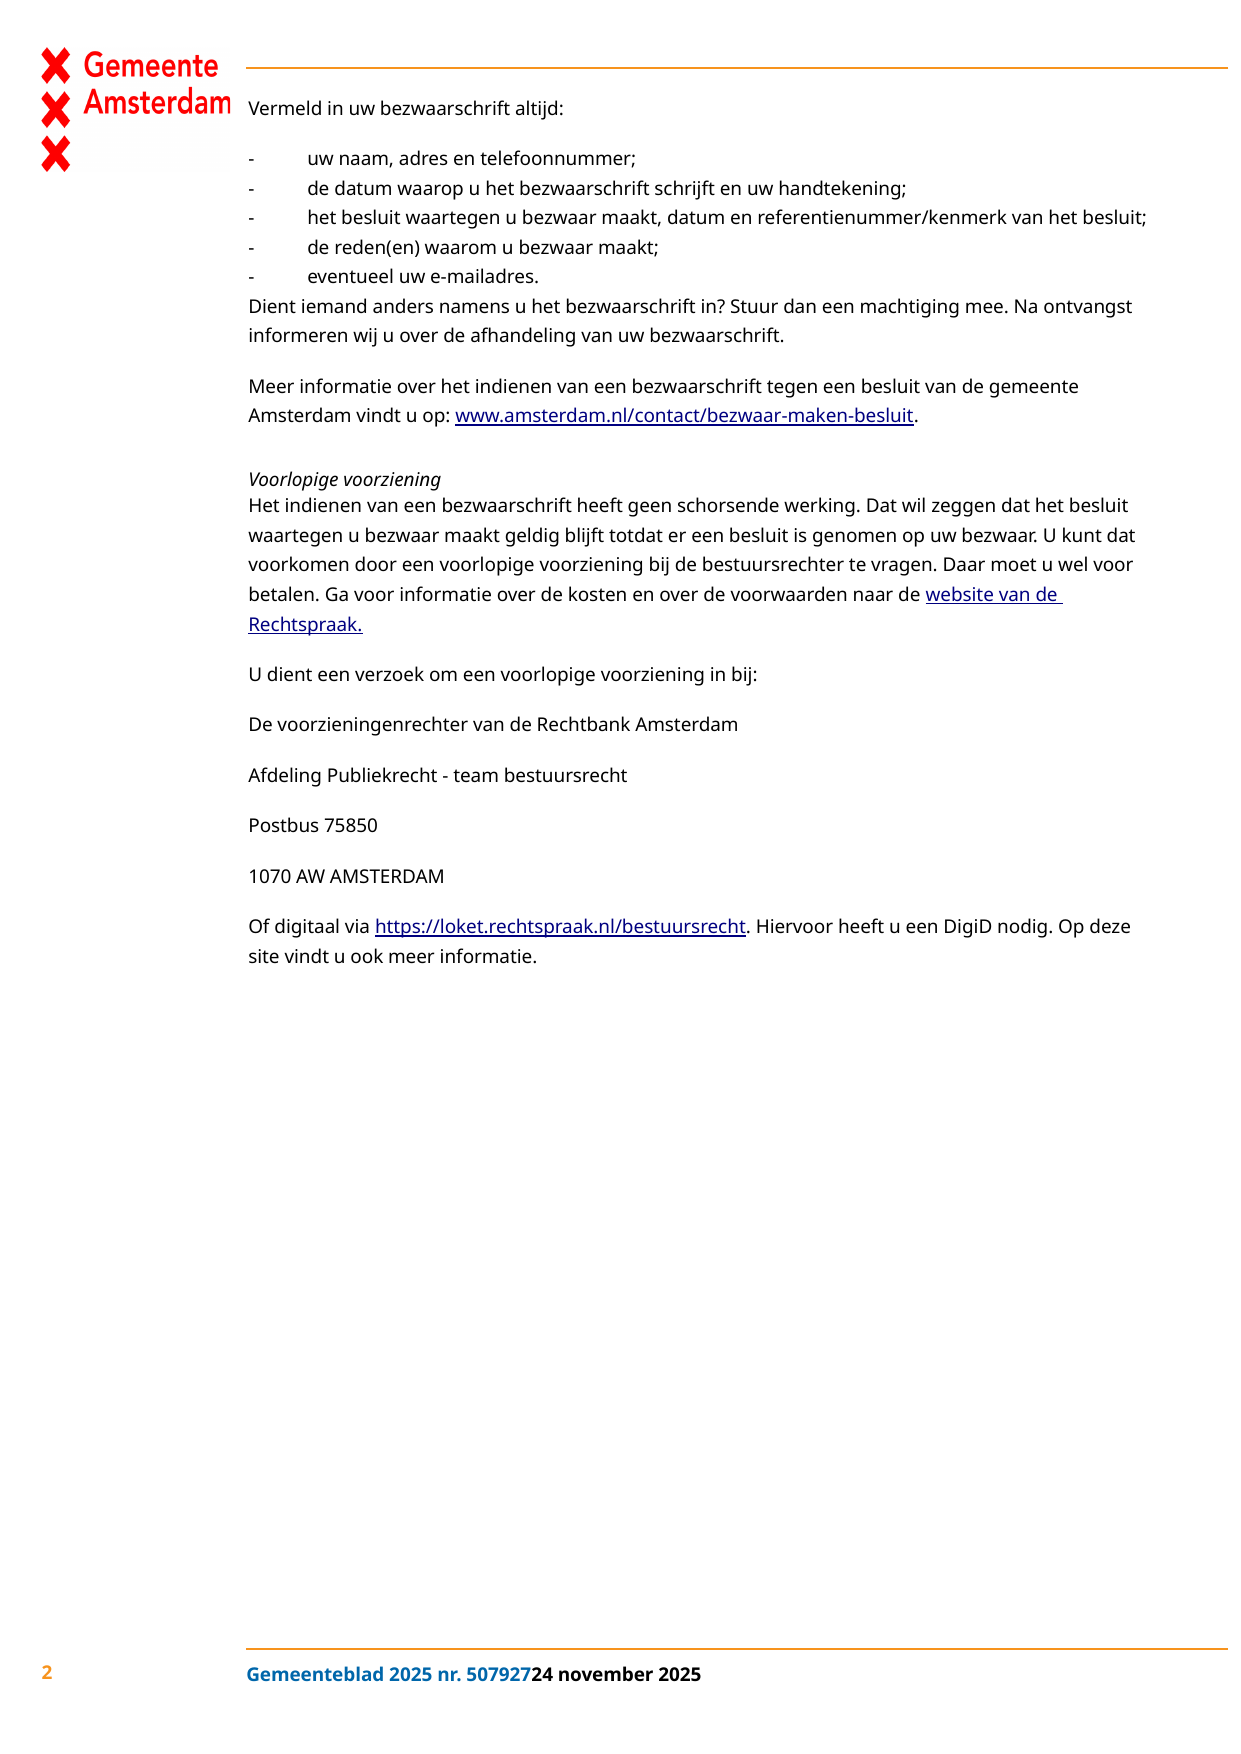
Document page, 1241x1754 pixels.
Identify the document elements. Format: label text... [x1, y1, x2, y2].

picture [41, 47, 231, 172]
text Het indienen van een bezwaarschrift heeft geen schorsende werking. Dat wil zeggen dat het besluit waartegen u bezwaar maakt geldig blijft totdat er een besluit is genomen op uw bezwaar. U kunt dat voorkomen door een voorlopige voorziening bij de bestuursrechter te vragen. Daar moet u wel voor betalen. Ga voor informatie over de kosten en over de voorwaarden naar de website van de Rechtspraak. [248, 492, 1152, 636]
text Afdeling Publiekrecht - team bestuursrecht [248, 762, 1152, 788]
text 1070 AW AMSTERDAM [248, 863, 1152, 888]
text Postbus 75850 [248, 812, 1152, 838]
list uw naam, adres en telefoonnummer; [248, 145, 1152, 171]
list de datum waarop u het bezwaarschrift schrijft en uw handtekening; [248, 175, 1152, 201]
text Voorlopige voorziening [248, 467, 1152, 492]
list de reden(en) waarom u bezwaar maakt; [248, 234, 1152, 260]
text Of digitaal via https://loket.rechtspraak.nl/bestuursrecht. Hiervoor heeft u een DigiD nodig. Op deze site vindt u ook meer informatie. [248, 913, 1152, 968]
text Dient iemand anders namens u het bezwaarschrift in? Stuur dan een machtiging mee. Na ontvangst informeren wij u over de afhandeling van uw bezwaarschrift. [248, 293, 1152, 348]
text De voorzieningenrechter van de Rechtbank Amsterdam [248, 712, 1152, 737]
list het besluit waartegen u bezwaar maakt, datum en referentienummer/kenmerk van het besluit; [248, 204, 1152, 230]
text U dient een verzoek om een voorlopige voorziening in bij: [248, 661, 1152, 687]
list eventueel uw e-mailadres. [248, 263, 1152, 289]
text Vermeld in uw bezwaarschrift altijd: [248, 95, 1152, 121]
text Meer informatie over het indienen van een bezwaarschrift tegen een besluit van de gemeente Amsterdam vindt u op: www.amsterdam.nl/contact/bezwaar-maken-besluit. [248, 373, 1152, 428]
